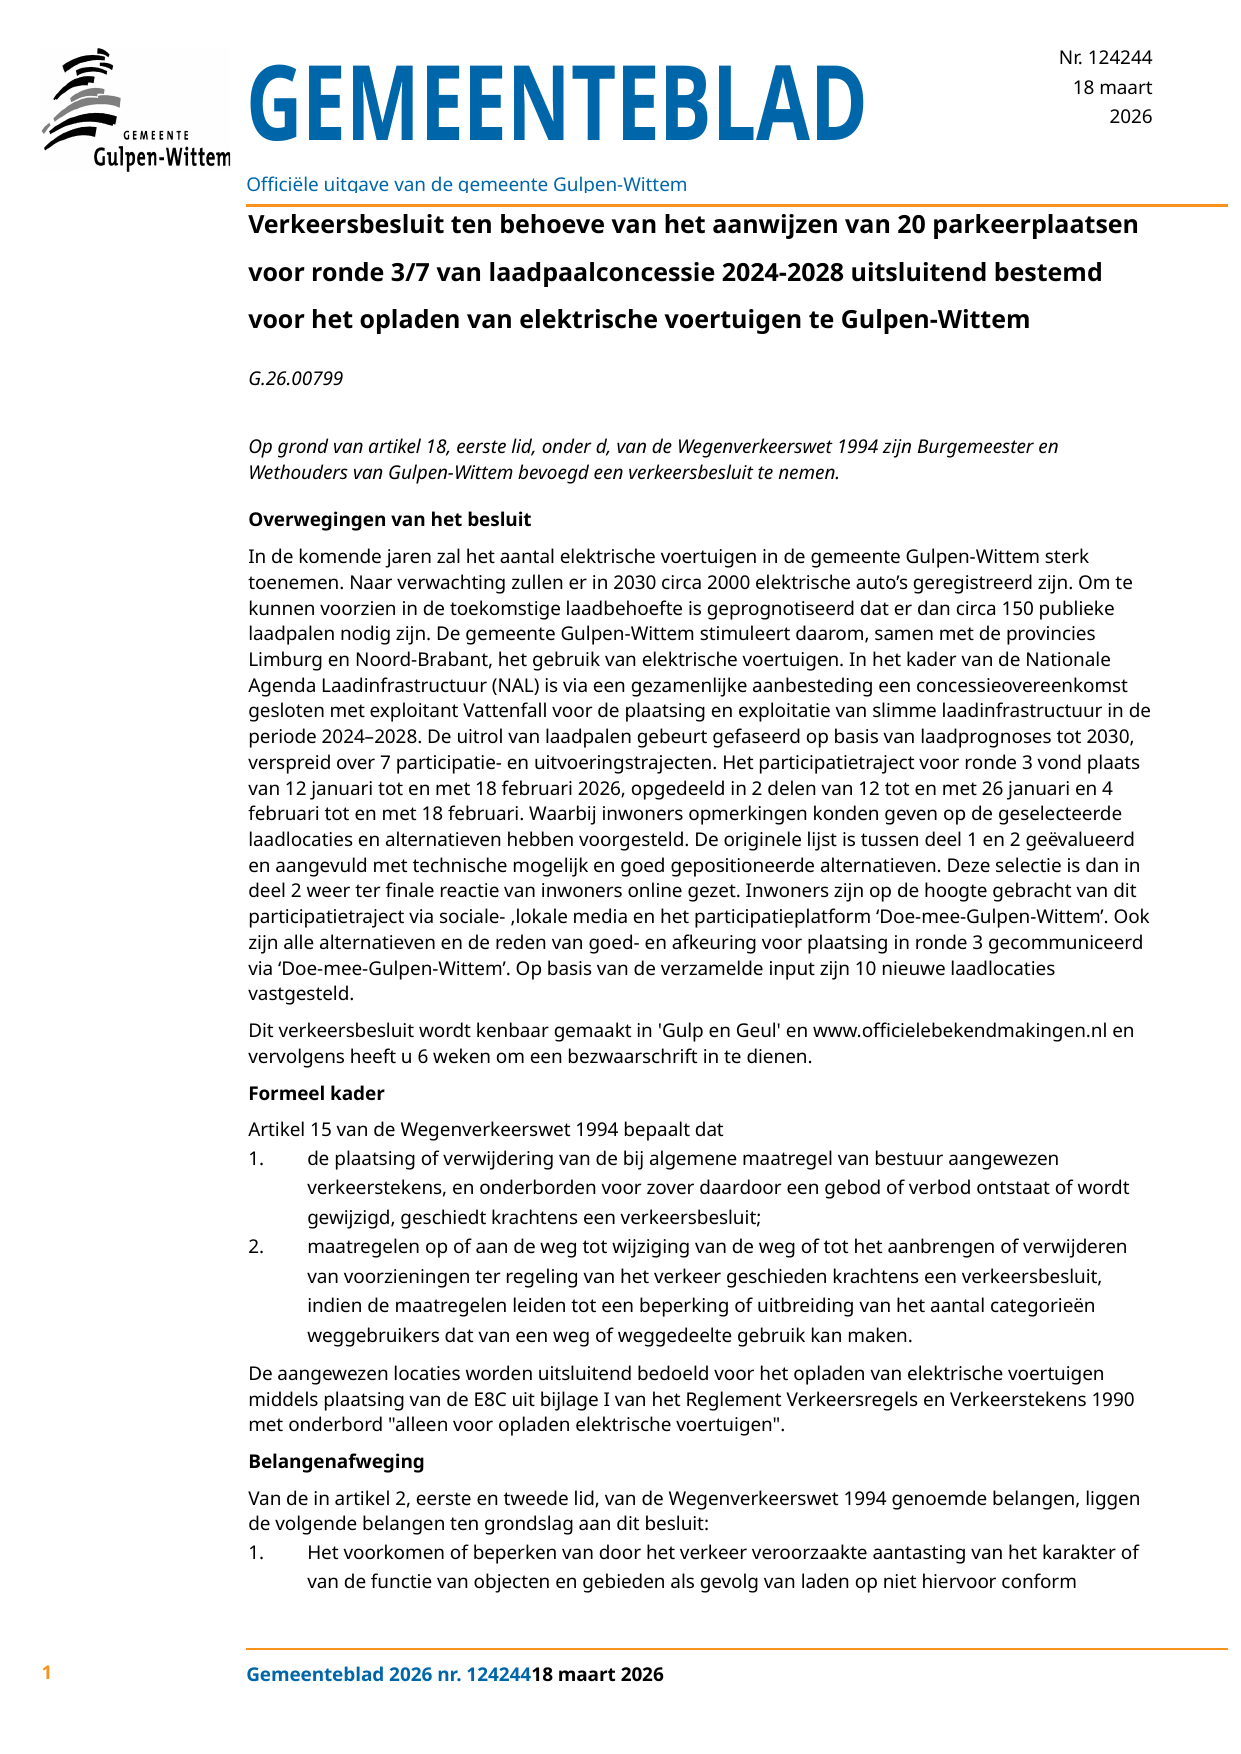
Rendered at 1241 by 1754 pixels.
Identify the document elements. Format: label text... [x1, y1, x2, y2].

text G.26.00799 [248, 366, 1152, 391]
text Overwegingen van het besluit [248, 507, 1152, 532]
text Dit verkeersbesluit wordt kenbaar gemaakt in 'Gulp en Geul' en www.officielebekendmakingen.nl en vervolgens heeft u 6 weken om een bezwaarschrift in te dienen. [248, 1017, 1152, 1069]
text Belangenafweging [248, 1448, 1152, 1474]
picture [41, 47, 231, 172]
text Artikel 15 van de Wegenverkeerswet 1994 bepaalt dat [248, 1116, 1152, 1142]
list Het voorkomen of beperken van door het verkeer veroorzaakte aantasting van het karakter of van de functie van objecten en gebieden als gevolg van laden op niet hiervoor conform [248, 1539, 1152, 1594]
text De aangewezen locaties worden uitsluitend bedoeld voor het opladen van elektrische voertuigen middels plaatsing van de E8C uit bijlage I van het Reglement Verkeersregels en Verkeerstekens 1990 met onderbord "alleen voor opladen elektrische voertuigen". [248, 1360, 1152, 1437]
list de plaatsing of verwijdering van de bij algemene maatregel van bestuur aangewezen verkeerstekens, en onderborden voor zover daardoor een gebod of verbod ontstaat of wordt gewijzigd, geschiedt krachtens een verkeersbesluit; [248, 1145, 1152, 1229]
text Verkeersbesluit ten behoeve van het aanwijzen van 20 parkeerplaatsen voor ronde 3/7 van laadpaalconcessie 2024-2028 uitsluitend bestemd voor het opladen van elektrische voertuigen te Gulpen-Wittem [248, 207, 1152, 336]
text Formeel kader [248, 1080, 1152, 1105]
list maatregelen op of aan de weg tot wijziging van de weg of tot het aanbrengen of verwijderen van voorzieningen ter regeling van het verkeer geschieden krachtens een verkeersbesluit, indien de maatregelen leiden tot een beperking of uitbreiding van het aantal categorieën weggebruikers dat van een weg of weggedeelte gebruik kan maken. [248, 1233, 1152, 1348]
text In de komende jaren zal het aantal elektrische voertuigen in de gemeente Gulpen-Wittem sterk toenemen. Naar verwachting zullen er in 2030 circa 2000 elektrische auto’s geregistreerd zijn. Om te kunnen voorzien in de toekomstige laadbehoefte is geprognotiseerd dat er dan circa 150 publieke laadpalen nodig zijn. De gemeente Gulpen-Wittem stimuleert daarom, samen met de provincies Limburg en Noord-Brabant, het gebruik van elektrische voertuigen. In het kader van de Nationale Agenda Laadinfrastructuur (NAL) is via een gezamenlijke aanbesteding een concessieovereenkomst gesloten met exploitant Vattenfall voor de plaatsing en exploitatie van slimme laadinfrastructuur in de periode 2024–2028. De uitrol van laadpalen gebeurt gefaseerd op basis van laadprognoses tot 2030, verspreid over 7 participatie- en uitvoeringstrajecten. Het participatietraject voor ronde 3 vond plaats van 12 januari tot en met 18 februari 2026, opgedeeld in 2 delen van 12 tot en met 26 januari en 4 februari tot en met 18 februari. Waarbij inwoners opmerkingen konden geven op de geselecteerde laadlocaties en alternatieven hebben voorgesteld. De originele lijst is tussen deel 1 en 2 geëvalueerd en aangevuld met technische mogelijk en goed gepositioneerde alternatieven. Deze selectie is dan in deel 2 weer ter finale reactie van inwoners online gezet. Inwoners zijn op de hoogte gebracht van dit participatietraject via sociale- ,lokale media en het participatieplatform ‘Doe-mee-Gulpen-Wittem’. Ook zijn alle alternatieven en de reden van goed- en afkeuring voor plaatsing in ronde 3 gecommuniceerd via ‘Doe-mee-Gulpen-Wittem’. Op basis van de verzamelde input zijn 10 nieuwe laadlocaties vastgesteld. [248, 543, 1152, 1006]
text Van de in artikel 2, eerste en tweede lid, van de Wegenverkeerswet 1994 genoemde belangen, liggen de volgende belangen ten grondslag aan dit besluit: [248, 1485, 1152, 1536]
text Op grond van artikel 18, eerste lid, onder d, van de Wegenverkeerswet 1994 zijn Burgemeester en Wethouders van Gulpen-Wittem bevoegd een verkeersbesluit te nemen. [248, 433, 1152, 485]
